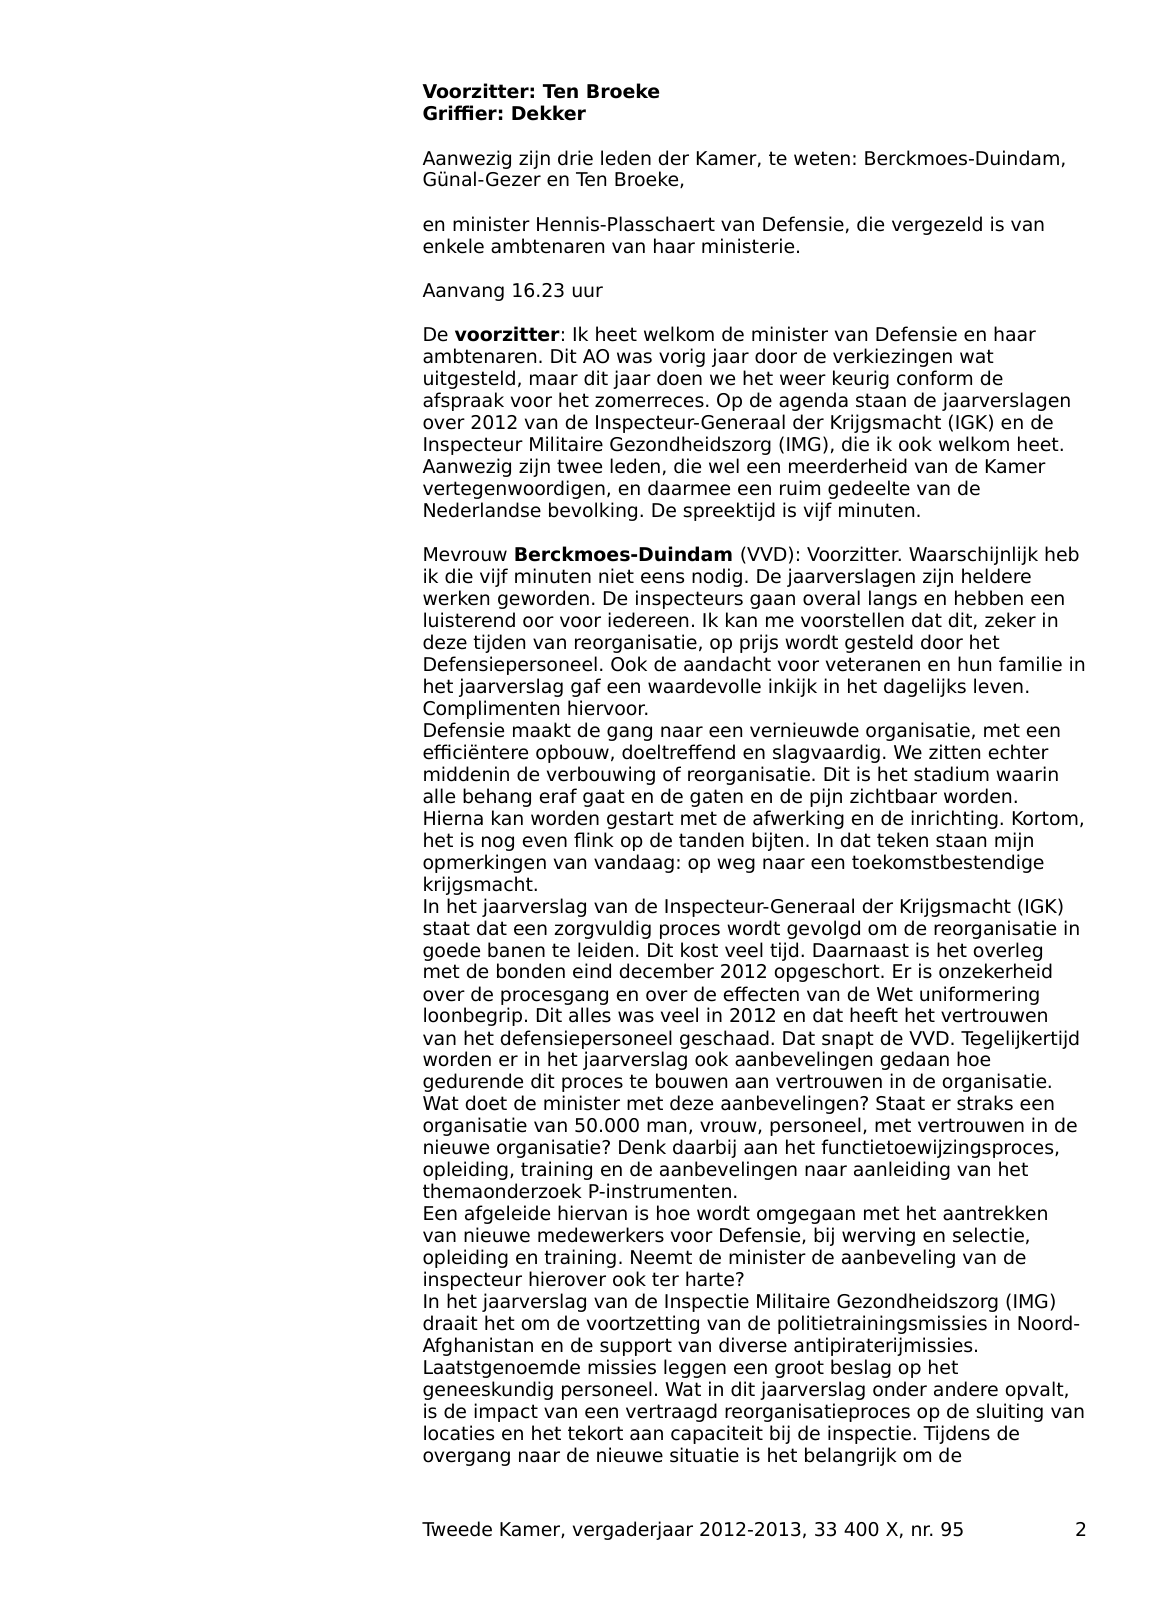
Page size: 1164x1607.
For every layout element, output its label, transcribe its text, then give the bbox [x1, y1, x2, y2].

text en minister Hennis-Plasschaert van Defensie, die vergezeld is van enkele ambtenaren van haar ministerie. [422, 213, 1087, 257]
text In het jaarverslag van de Inspectie Militaire Gezondheidszorg (IMG) draait het om de voortzetting van de politietrainingsmissies in Noord-Afghanistan en de support van diverse antipiraterijmissies. Laatstgenoemde missies leggen een groot beslag op het geneeskundig personeel. Wat in dit jaarverslag onder andere opvalt, is de impact van een vertraagd reorganisatieproces op de sluiting van locaties en het tekort aan capaciteit bij de inspectie. Tijdens de overgang naar de nieuwe situatie is het belangrijk om de [422, 1291, 1087, 1467]
text Voorzitter: Ten Broeke [422, 81, 1087, 103]
text Mevrouw Berckmoes-Duindam (VVD): Voorzitter. Waarschijnlijk heb ik die vijf minuten niet eens nodig. De jaarverslagen zijn heldere werken geworden. De inspecteurs gaan overal langs en hebben een luisterend oor voor iedereen. Ik kan me voorstellen dat dit, zeker in deze tijden van reorganisatie, op prijs wordt gesteld door het Defensiepersoneel. Ook de aandacht voor veteranen en hun familie in het jaarverslag gaf een waardevolle inkijk in het dagelijks leven. Complimenten hiervoor. [422, 544, 1087, 720]
text Aanwezig zijn drie leden der Kamer, te weten: Berckmoes-Duindam, Günal-Gezer en Ten Broeke, [422, 147, 1087, 191]
text De voorzitter: Ik heet welkom de minister van Defensie en haar ambtenaren. Dit AO was vorig jaar door de verkiezingen wat uitgesteld, maar dit jaar doen we het weer keurig conform de afspraak voor het zomerreces. Op de agenda staan de jaarverslagen over 2012 van de Inspecteur-Generaal der Krijgsmacht (IGK) en de Inspecteur Militaire Gezondheidszorg (IMG), die ik ook welkom heet. Aanwezig zijn twee leden, die wel een meerderheid van de Kamer vertegenwoordigen, en daarmee een ruim gedeelte van de Nederlandse bevolking. De spreektijd is vijf minuten. [422, 324, 1087, 522]
text In het jaarverslag van de Inspecteur-Generaal der Krijgsmacht (IGK) staat dat een zorgvuldig proces wordt gevolgd om de reorganisatie in goede banen te leiden. Dit kost veel tijd. Daarnaast is het overleg met de bonden eind december 2012 opgeschort. Er is onzekerheid over de procesgang en over de effecten van de Wet uniformering loonbegrip. Dit alles was veel in 2012 en dat heeft het vertrouwen van het defensiepersoneel geschaad. Dat snapt de VVD. Tegelijkertijd worden er in het jaarverslag ook aanbevelingen gedaan hoe gedurende dit proces te bouwen aan vertrouwen in de organisatie. Wat doet de minister met deze aanbevelingen? Staat er straks een organisatie van 50.000 man, vrouw, personeel, met vertrouwen in de nieuwe organisatie? Denk daarbij aan het functietoewijzingsproces, opleiding, training en de aanbevelingen naar aanleiding van het themaonderzoek P-instrumenten. [422, 896, 1087, 1203]
text Aanvang 16.23 uur [422, 280, 1087, 302]
text Een afgeleide hiervan is hoe wordt omgegaan met het aantrekken van nieuwe medewerkers voor Defensie, bij werving en selectie, opleiding en training. Neemt de minister de aanbeveling van de inspecteur hierover ook ter harte? [422, 1203, 1087, 1291]
text Griffier: Dekker [422, 103, 1087, 125]
text Defensie maakt de gang naar een vernieuwde organisatie, met een efficiëntere opbouw, doeltreffend en slagvaardig. We zitten echter middenin de verbouwing of reorganisatie. Dit is het stadium waarin alle behang eraf gaat en de gaten en de pijn zichtbaar worden. Hierna kan worden gestart met de afwerking en de inrichting. Kortom, het is nog even flink op de tanden bijten. In dat teken staan mijn opmerkingen van vandaag: op weg naar een toekomstbestendige krijgsmacht. [422, 720, 1087, 896]
